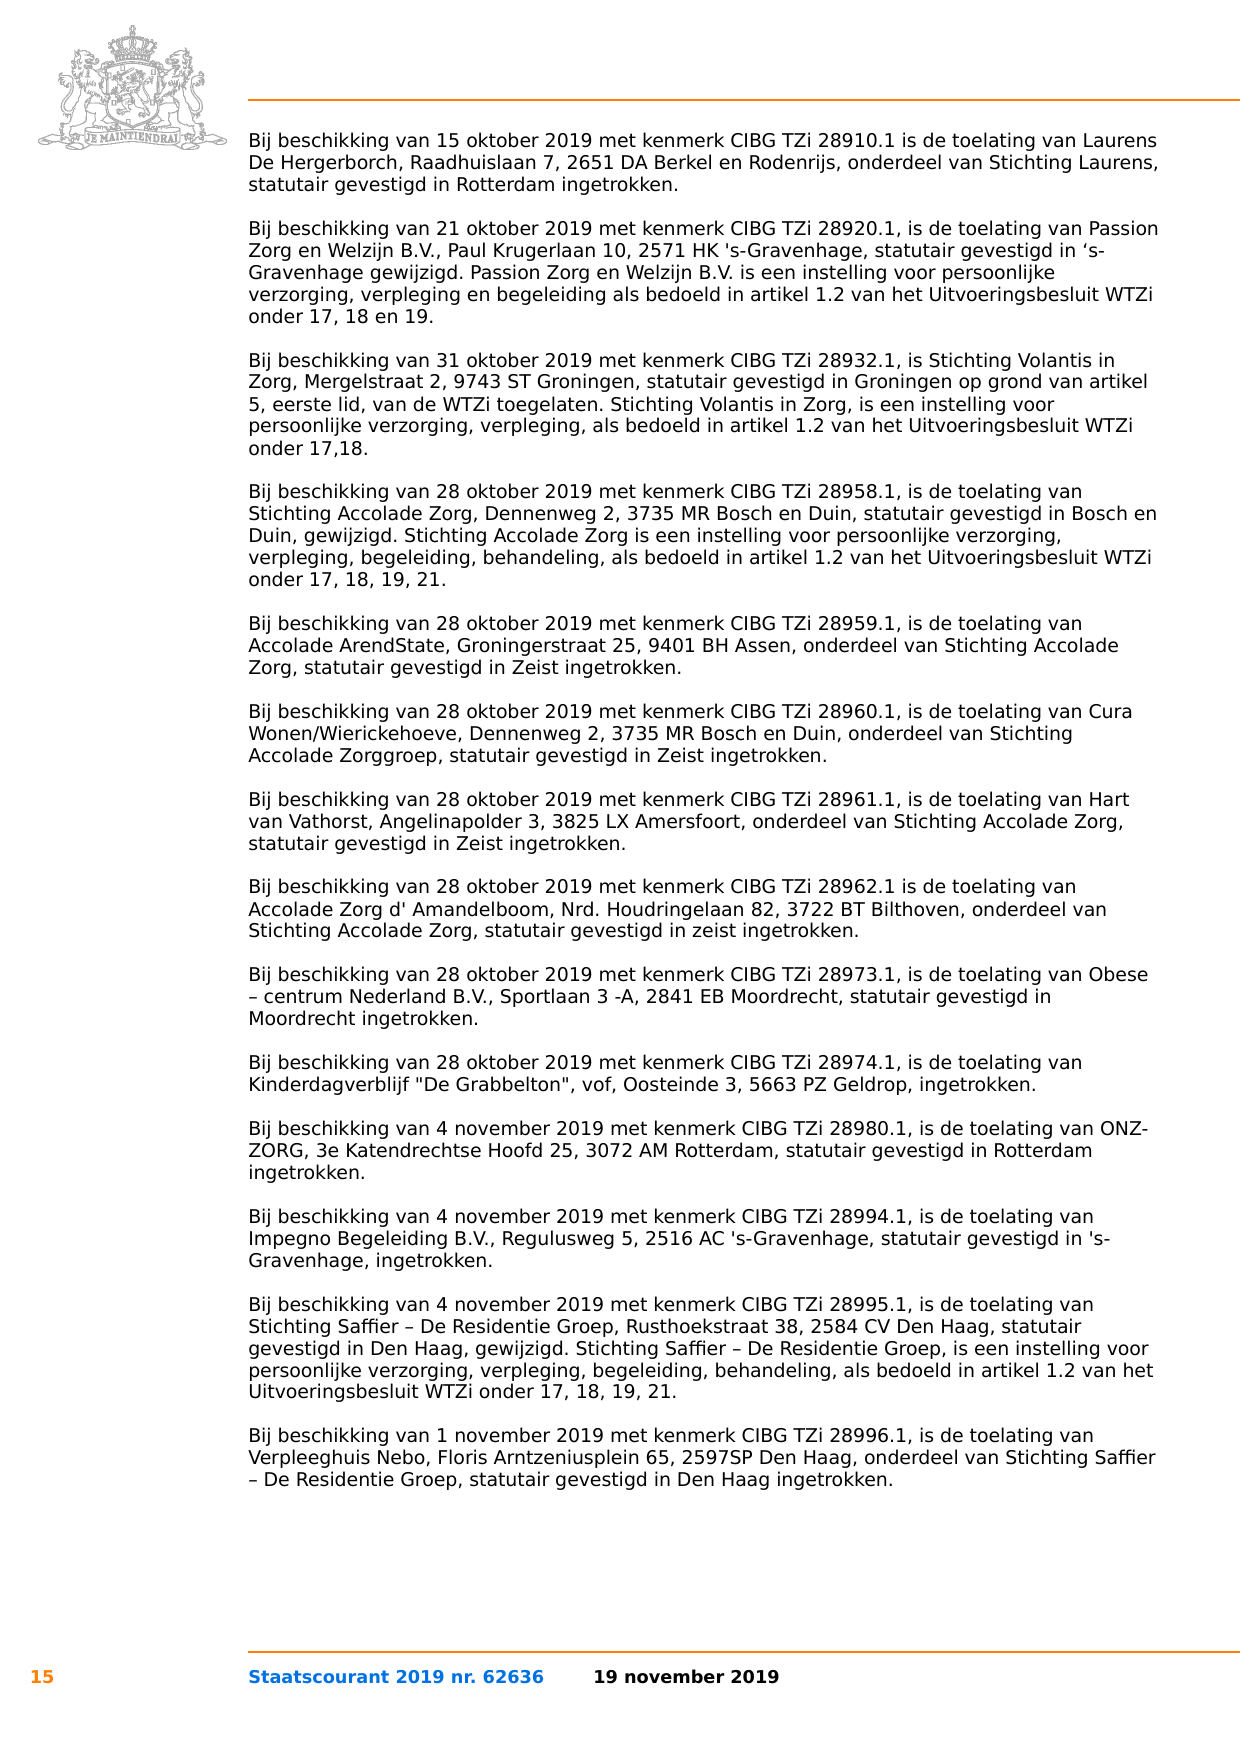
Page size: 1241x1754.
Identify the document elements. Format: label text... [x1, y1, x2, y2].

text Bij beschikking van 1 november 2019 met kenmerk CIBG TZi 28996.1, is de toelating van Verpleeghuis Nebo, Floris Arntzeniusplein 65, 2597SP Den Haag, onderdeel van Stichting Saffier – De Residentie Groep, statutair gevestigd in Den Haag ingetrokken. [248, 1425, 1163, 1491]
text Bij beschikking van 4 november 2019 met kenmerk CIBG TZi 28994.1, is de toelating van Impegno Begeleiding B.V., Regulusweg 5, 2516 AC 's-Gravenhage, statutair gevestigd in 's-Gravenhage, ingetrokken. [248, 1206, 1163, 1272]
text Bij beschikking van 15 oktober 2019 met kenmerk CIBG TZi 28910.1 is de toelating van Laurens De Hergerborch, Raadhuislaan 7, 2651 DA Berkel en Rodenrijs, onderdeel van Stichting Laurens, statutair gevestigd in Rotterdam ingetrokken. [248, 130, 1163, 196]
text Bij beschikking van 31 oktober 2019 met kenmerk CIBG TZi 28932.1, is Stichting Volantis in Zorg, Mergelstraat 2, 9743 ST Groningen, statutair gevestigd in Groningen op grond van artikel 5, eerste lid, van de WTZi toegelaten. Stichting Volantis in Zorg, is een instelling voor persoonlijke verzorging, verpleging, als bedoeld in artikel 1.2 van het Uitvoeringsbesluit WTZi onder 17,18. [248, 349, 1163, 459]
text Bij beschikking van 28 oktober 2019 met kenmerk CIBG TZi 28958.1, is de toelating van Stichting Accolade Zorg, Dennenweg 2, 3735 MR Bosch en Duin, statutair gevestigd in Bosch en Duin, gewijzigd. Stichting Accolade Zorg is een instelling voor persoonlijke verzorging, verpleging, begeleiding, behandeling, als bedoeld in artikel 1.2 van het Uitvoeringsbesluit WTZi onder 17, 18, 19, 21. [248, 481, 1163, 591]
text Bij beschikking van 28 oktober 2019 met kenmerk CIBG TZi 28973.1, is de toelating van Obese – centrum Nederland B.V., Sportlaan 3 -A, 2841 EB Moordrecht, statutair gevestigd in Moordrecht ingetrokken. [248, 964, 1163, 1030]
text Bij beschikking van 21 oktober 2019 met kenmerk CIBG TZi 28920.1, is de toelating van Passion Zorg en Welzijn B.V., Paul Krugerlaan 10, 2571 HK 's-Gravenhage, statutair gevestigd in ‘s-Gravenhage gewijzigd. Passion Zorg en Welzijn B.V. is een instelling voor persoonlijke verzorging, verpleging en begeleiding als bedoeld in artikel 1.2 van het Uitvoeringsbesluit WTZi onder 17, 18 en 19. [248, 218, 1163, 328]
text Bij beschikking van 4 november 2019 met kenmerk CIBG TZi 28995.1, is de toelating van Stichting Saffier – De Residentie Groep, Rusthoekstraat 38, 2584 CV Den Haag, statutair gevestigd in Den Haag, gewijzigd. Stichting Saffier – De Residentie Groep, is een instelling voor persoonlijke verzorging, verpleging, begeleiding, behandeling, als bedoeld in artikel 1.2 van het Uitvoeringsbesluit WTZi onder 17, 18, 19, 21. [248, 1293, 1163, 1403]
text Bij beschikking van 28 oktober 2019 met kenmerk CIBG TZi 28959.1, is de toelating van Accolade ArendState, Groningerstraat 25, 9401 BH Assen, onderdeel van Stichting Accolade Zorg, statutair gevestigd in Zeist ingetrokken. [248, 613, 1163, 679]
text Bij beschikking van 28 oktober 2019 met kenmerk CIBG TZi 28960.1, is de toelating van Cura Wonen/Wierickehoeve, Dennenweg 2, 3735 MR Bosch en Duin, onderdeel van Stichting Accolade Zorggroep, statutair gevestigd in Zeist ingetrokken. [248, 701, 1163, 767]
text Bij beschikking van 28 oktober 2019 met kenmerk CIBG TZi 28961.1, is de toelating van Hart van Vathorst, Angelinapolder 3, 3825 LX Amersfoort, onderdeel van Stichting Accolade Zorg, statutair gevestigd in Zeist ingetrokken. [248, 789, 1163, 854]
text Bij beschikking van 28 oktober 2019 met kenmerk CIBG TZi 28974.1, is de toelating van Kinderdagverblijf "De Grabbelton", vof, Oosteinde 3, 5663 PZ Geldrop, ingetrokken. [248, 1052, 1163, 1096]
picture [38, 25, 227, 150]
text Bij beschikking van 4 november 2019 met kenmerk CIBG TZi 28980.1, is de toelating van ONZ-ZORG, 3e Katendrechtse Hoofd 25, 3072 AM Rotterdam, statutair gevestigd in Rotterdam ingetrokken. [248, 1118, 1163, 1184]
text Bij beschikking van 28 oktober 2019 met kenmerk CIBG TZi 28962.1 is de toelating van Accolade Zorg d' Amandelboom, Nrd. Houdringelaan 82, 3722 BT Bilthoven, onderdeel van Stichting Accolade Zorg, statutair gevestigd in zeist ingetrokken. [248, 876, 1163, 942]
